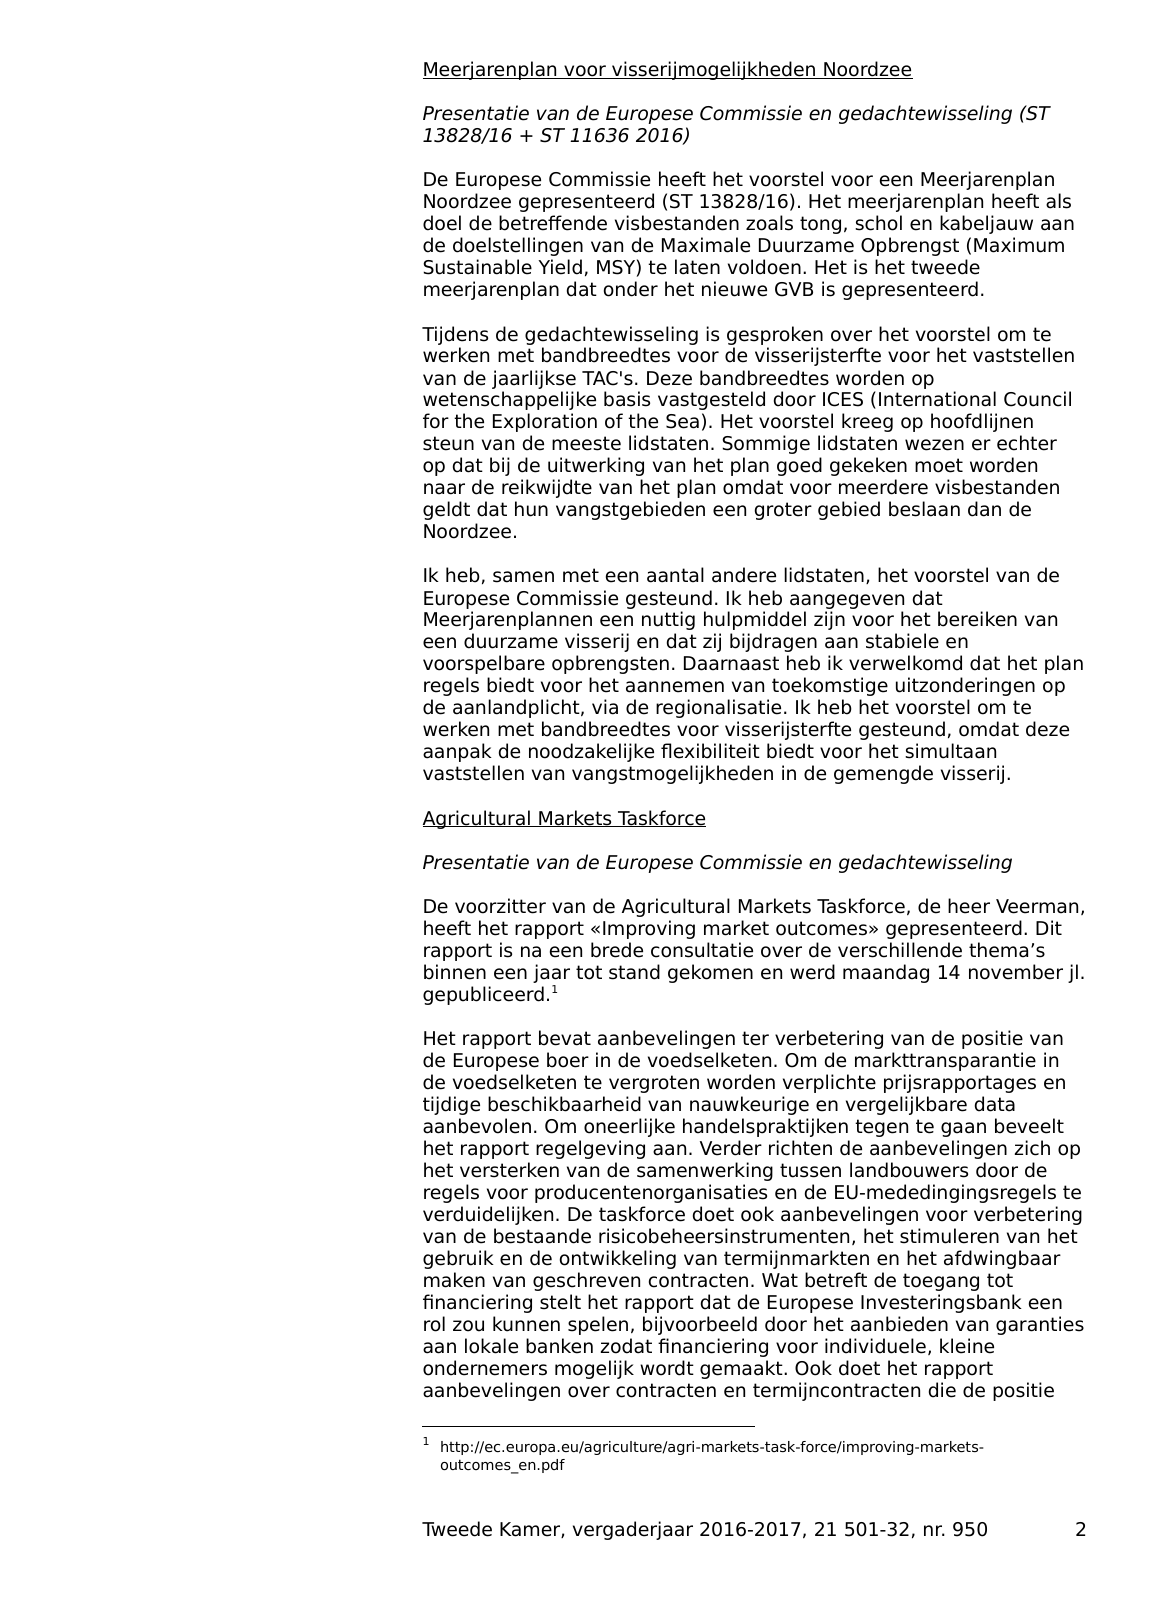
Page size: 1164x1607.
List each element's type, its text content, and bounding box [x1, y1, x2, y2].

text De Europese Commissie heeft het voorstel voor een Meerjarenplan Noordzee gepresenteerd (ST 13828/16). Het meerjarenplan heeft als doel de betreffende visbestanden zoals tong, schol en kabeljauw aan de doelstellingen van de Maximale Duurzame Opbrengst (Maximum Sustainable Yield, MSY) te laten voldoen. Het is het tweede meerjarenplan dat onder het nieuwe GVB is gepresenteerd. [422, 169, 1087, 301]
text De voorzitter van de Agricultural Markets Taskforce, de heer Veerman, heeft het rapport «Improving market outcomes» gepresenteerd. Dit rapport is na een brede consultatie over de verschillende thema’s binnen een jaar tot stand gekomen en werd maandag 14 november jl. gepubliceerd. [422, 896, 1087, 1006]
text Ik heb, samen met een aantal andere lidstaten, het voorstel van de Europese Commissie gesteund. Ik heb aangegeven dat Meerjarenplannen een nuttig hulpmiddel zijn voor het bereiken van een duurzame visserij en dat zij bijdragen aan stabiele en voorspelbare opbrengsten. Daarnaast heb ik verwelkomd dat het plan regels biedt voor het aannemen van toekomstige uitzonderingen op de aanlandplicht, via de regionalisatie. Ik heb het voorstel om te werken met bandbreedtes voor visserijsterfte gesteund, omdat deze aanpak de noodzakelijke flexibiliteit biedt voor het simultaan vaststellen van vangstmogelijkheden in de gemengde visserij. [422, 565, 1087, 785]
text Tijdens de gedachtewisseling is gesproken over het voorstel om te werken met bandbreedtes voor de visserijsterfte voor het vaststellen van de jaarlijkse TAC's. Deze bandbreedtes worden op wetenschappelijke basis vastgesteld door ICES (International Council for the Exploration of the Sea). Het voorstel kreeg op hoofdlijnen steun van de meeste lidstaten. Sommige lidstaten wezen er echter op dat bij de uitwerking van het plan goed gekeken moet worden naar de reikwijdte van het plan omdat voor meerdere visbestanden geldt dat hun vangstgebieden een groter gebied beslaan dan de Noordzee. [422, 323, 1087, 543]
subtitle Meerjarenplan voor visserijmogelijkheden Noordzee [422, 59, 1087, 81]
text http://ec.europa.eu/agriculture/agri-markets-task-force/improving-markets-outcomes_en.pdf [422, 1435, 1087, 1474]
subtitle Presentatie van de Europese Commissie en gedachtewisseling (ST 13828/16 + ST 11636 2016) [422, 103, 1087, 147]
subtitle Agricultural Markets Taskforce [422, 807, 1087, 829]
subtitle Presentatie van de Europese Commissie en gedachtewisseling [422, 852, 1087, 873]
text Het rapport bevat aanbevelingen ter verbetering van de positie van de Europese boer in de voedselketen. Om de markttransparantie in de voedselketen te vergroten worden verplichte prijsrapportages en tijdige beschikbaarheid van nauwkeurige en vergelijkbare data aanbevolen. Om oneerlijke handelspraktijken tegen te gaan beveelt het rapport regelgeving aan. Verder richten de aanbevelingen zich op het versterken van de samenwerking tussen landbouwers door de regels voor producentenorganisaties en de EU-mededingingsregels te verduidelijken. De taskforce doet ook aanbevelingen voor verbetering van de bestaande risicobeheersinstrumenten, het stimuleren van het gebruik en de ontwikkeling van termijnmarkten en het afdwingbaar maken van geschreven contracten. Wat betreft de toegang tot financiering stelt het rapport dat de Europese Investeringsbank een rol zou kunnen spelen, bijvoorbeeld door het aanbieden van garanties aan lokale banken zodat financiering voor individuele, kleine ondernemers mogelijk wordt gemaakt. Ook doet het rapport aanbevelingen over contracten en termijncontracten die de positie [422, 1028, 1087, 1401]
